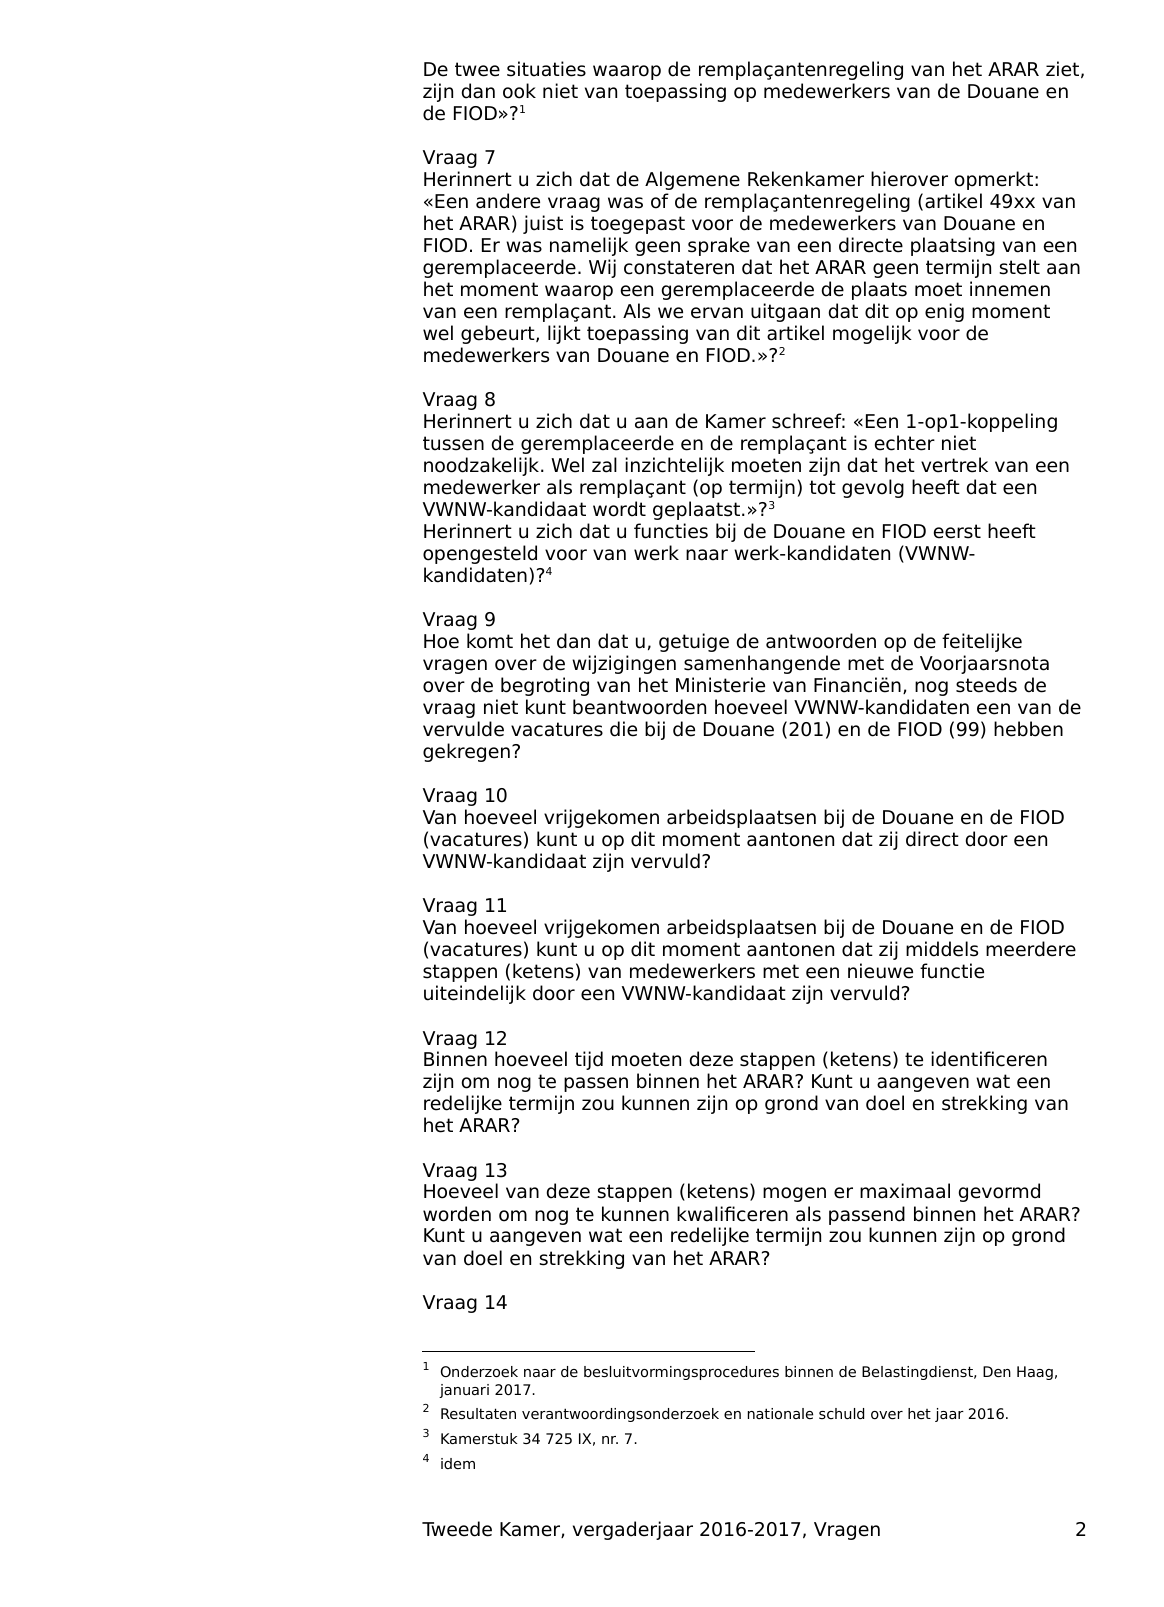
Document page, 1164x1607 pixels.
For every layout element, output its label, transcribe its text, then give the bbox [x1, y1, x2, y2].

text Onderzoek naar de besluitvormingsprocedures binnen de Belastingdienst, Den Haag, januari 2017. [422, 1360, 1087, 1399]
text Vraag 13 [422, 1159, 1087, 1181]
text Binnen hoeveel tijd moeten deze stappen (ketens) te identificeren zijn om nog te passen binnen het ARAR? Kunt u aangeven wat een redelijke termijn zou kunnen zijn op grond van doel en strekking van het ARAR? [422, 1049, 1087, 1137]
text Vraag 7 [422, 147, 1087, 169]
text Vraag 11 [422, 895, 1087, 917]
text Herinnert u zich dat u aan de Kamer schreef: «Een 1-op1-koppeling tussen de geremplaceerde en de remplaçant is echter niet noodzakelijk. Wel zal inzichtelijk moeten zijn dat het vertrek van een medewerker als remplaçant (op termijn) tot gevolg heeft dat een VWNW-kandidaat wordt geplaatst.»? [422, 411, 1087, 521]
text Van hoeveel vrijgekomen arbeidsplaatsen bij de Douane en de FIOD (vacatures) kunt u op dit moment aantonen dat zij middels meerdere stappen (ketens) van medewerkers met een nieuwe functie uiteindelijk door een VWNW-kandidaat zijn vervuld? [422, 917, 1087, 1005]
text Van hoeveel vrijgekomen arbeidsplaatsen bij de Douane en de FIOD (vacatures) kunt u op dit moment aantonen dat zij direct door een VWNW-kandidaat zijn vervuld? [422, 807, 1087, 873]
text Hoeveel van deze stappen (ketens) mogen er maximaal gevormd worden om nog te kunnen kwalificeren als passend binnen het ARAR? Kunt u aangeven wat een redelijke termijn zou kunnen zijn op grond van doel en strekking van het ARAR? [422, 1181, 1087, 1269]
text Vraag 12 [422, 1027, 1087, 1049]
text Herinnert u zich dat u functies bij de Douane en FIOD eerst heeft opengesteld voor van werk naar werk-kandidaten (VWNW-kandidaten)? [422, 521, 1087, 587]
text Vraag 10 [422, 785, 1087, 807]
text Hoe komt het dan dat u, getuige de antwoorden op de feitelijke vragen over de wijzigingen samenhangende met de Voorjaarsnota over de begroting van het Ministerie van Financiën, nog steeds de vraag niet kunt beantwoorden hoeveel VWNW-kandidaten een van de vervulde vacatures die bij de Douane (201) en de FIOD (99) hebben gekregen? [422, 631, 1087, 763]
text Resultaten verantwoordingsonderzoek en nationale schuld over het jaar 2016. [422, 1402, 1087, 1424]
text Vraag 8 [422, 389, 1087, 411]
text Herinnert u zich dat de Algemene Rekenkamer hierover opmerkt: «Een andere vraag was of de remplaçantenregeling (artikel 49xx van het ARAR) juist is toegepast voor de medewerkers van Douane en FIOD. Er was namelijk geen sprake van een directe plaatsing van een geremplaceerde. Wij constateren dat het ARAR geen termijn stelt aan het moment waarop een geremplaceerde de plaats moet innemen van een remplaçant. Als we ervan uitgaan dat dit op enig moment wel gebeurt, lijkt toepassing van dit artikel mogelijk voor de medewerkers van Douane en FIOD.»? [422, 169, 1087, 367]
text Kamerstuk 34 725 IX, nr. 7. [422, 1427, 1087, 1449]
text De twee situaties waarop de remplaçantenregeling van het ARAR ziet, zijn dan ook niet van toepassing op medewerkers van de Douane en de FIOD»? [422, 59, 1087, 125]
text idem [422, 1452, 1087, 1474]
text Vraag 9 [422, 609, 1087, 631]
text Vraag 14 [422, 1292, 1087, 1313]
